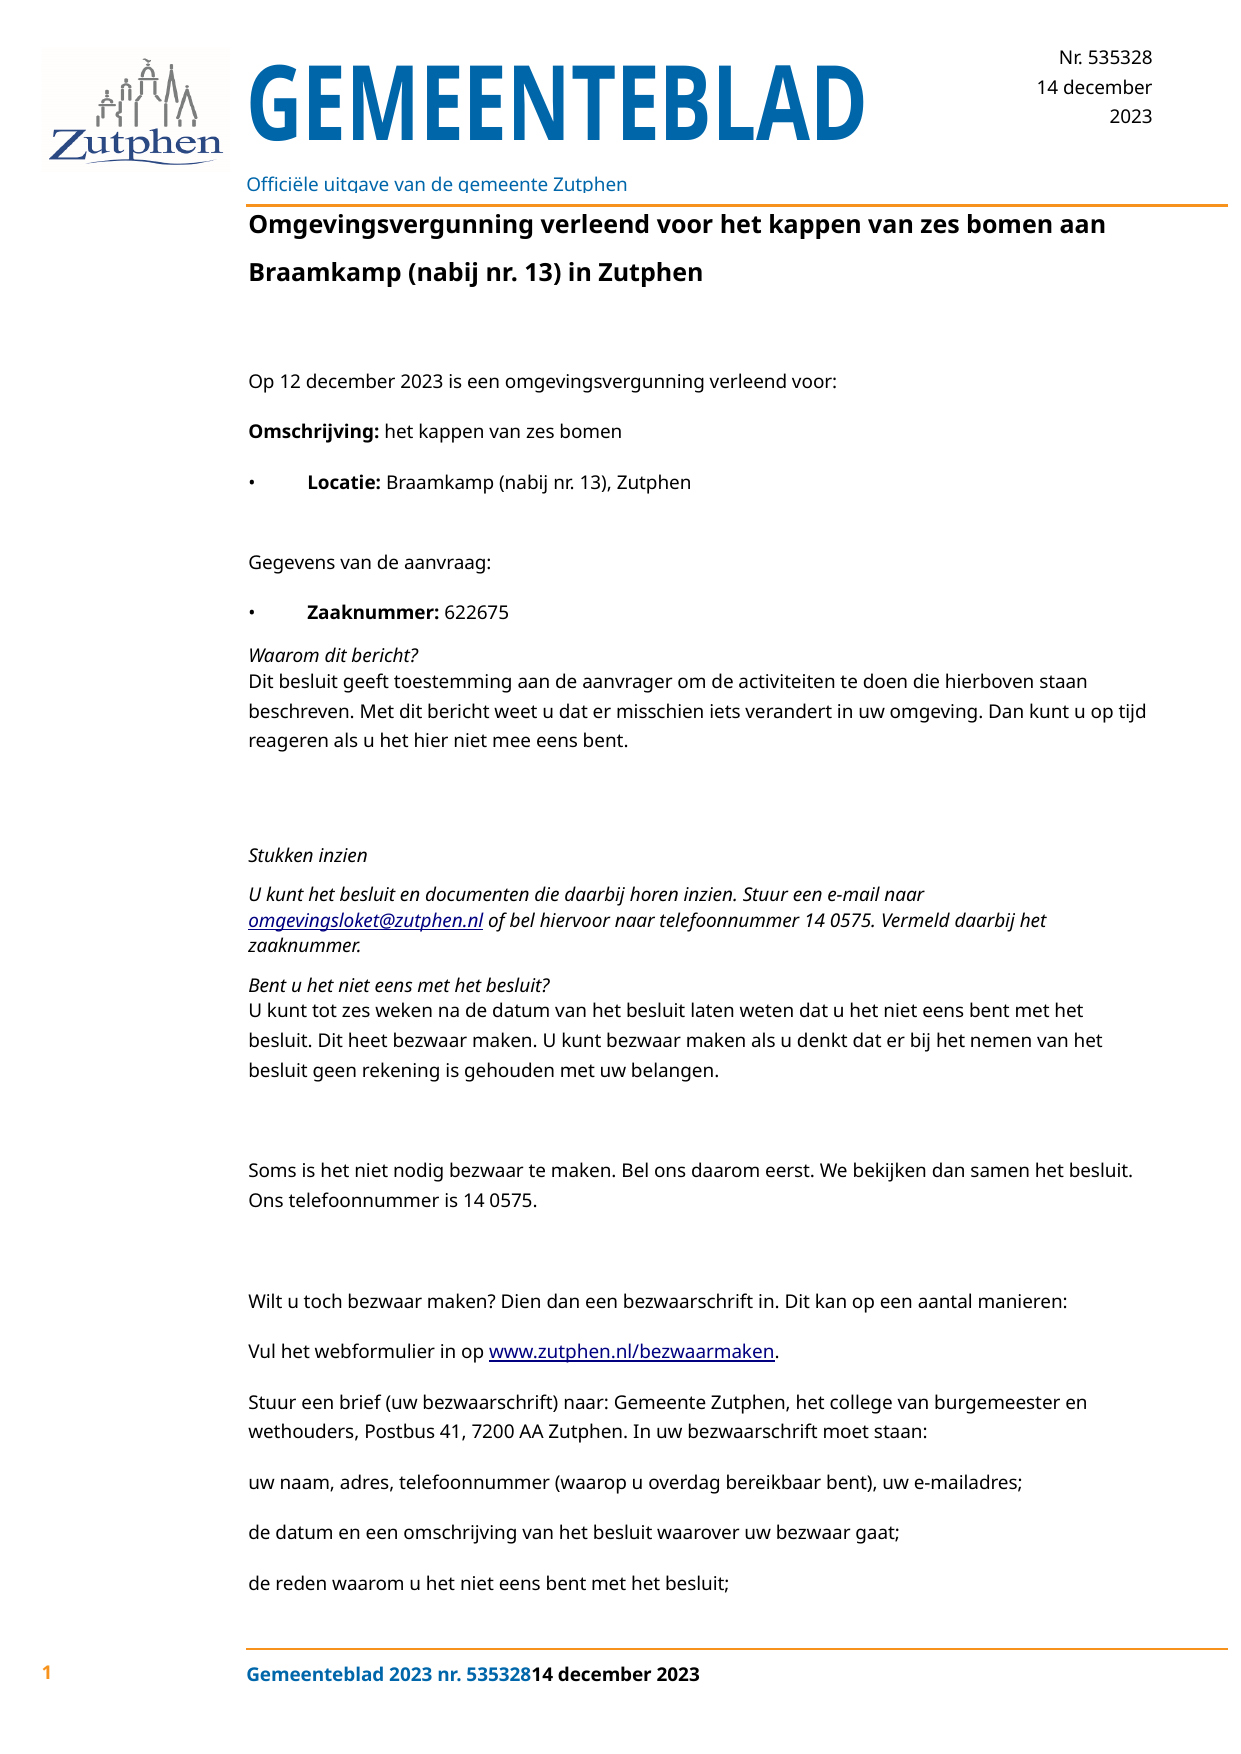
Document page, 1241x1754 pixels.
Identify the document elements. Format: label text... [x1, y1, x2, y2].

list Zaaknummer: 622675 [248, 599, 1152, 625]
text Bent u het niet eens met het besluit? [248, 972, 1152, 998]
text Gegevens van de aanvraag: [248, 549, 1152, 575]
list Locatie: Braamkamp (nabij nr. 13), Zutphen [248, 469, 1152, 495]
text Op 12 december 2023 is een omgevingsvergunning verleend voor: [248, 368, 1152, 394]
text de reden waarom u het niet eens bent met het besluit; [248, 1570, 1152, 1596]
text Omschrijving: het kappen van zes bomen [248, 419, 1152, 444]
text Stukken inzien [248, 842, 1152, 868]
text Dit besluit geeft toestemming aan de aanvrager om de activiteiten te doen die hierboven staan beschreven. Met dit bericht weet u dat er misschien iets verandert in uw omgeving. Dan kunt u op tijd reageren als u het hier niet mee eens bent. [248, 668, 1152, 753]
text U kunt het besluit en documenten die daarbij horen inzien. Stuur een e-mail naar omgevingsloket@zutphen.nl of bel hiervoor naar telefoonnummer 14 0575. Vermeld daarbij het zaaknummer. [248, 881, 1152, 958]
text Waarom dit bericht? [248, 643, 1152, 668]
text Vul het webformulier in op www.zutphen.nl/bezwaarmaken. [248, 1338, 1152, 1364]
text Wilt u toch bezwaar maken? Dien dan een bezwaarschrift in. Dit kan op een aantal manieren: [248, 1288, 1152, 1314]
text uw naam, adres, telefoonnummer (waarop u overdag bereikbaar bent), uw e-mailadres; [248, 1469, 1152, 1495]
text Omgevingsvergunning verleend voor het kappen van zes bomen aan Braamkamp (nabij nr. 13) in Zutphen [248, 207, 1152, 288]
text Soms is het niet nodig bezwaar te maken. Bel ons daarom eerst. We bekijken dan samen het besluit. Ons telefoonnummer is 14 0575. [248, 1158, 1152, 1213]
text Stuur een brief (uw bezwaarschrift) naar: Gemeente Zutphen, het college van burgemeester en wethouders, Postbus 41, 7200 AA Zutphen. In uw bezwaarschrift moet staan: [248, 1389, 1152, 1444]
text de datum en een omschrijving van het besluit waarover uw bezwaar gaat; [248, 1519, 1152, 1545]
text U kunt tot zes weken na de datum van het besluit laten weten dat u het niet eens bent met het besluit. Dit heet bezwaar maken. U kunt bezwaar maken als u denkt dat er bij het nemen van het besluit geen rekening is gehouden met uw belangen. [248, 998, 1152, 1083]
picture [41, 47, 231, 172]
